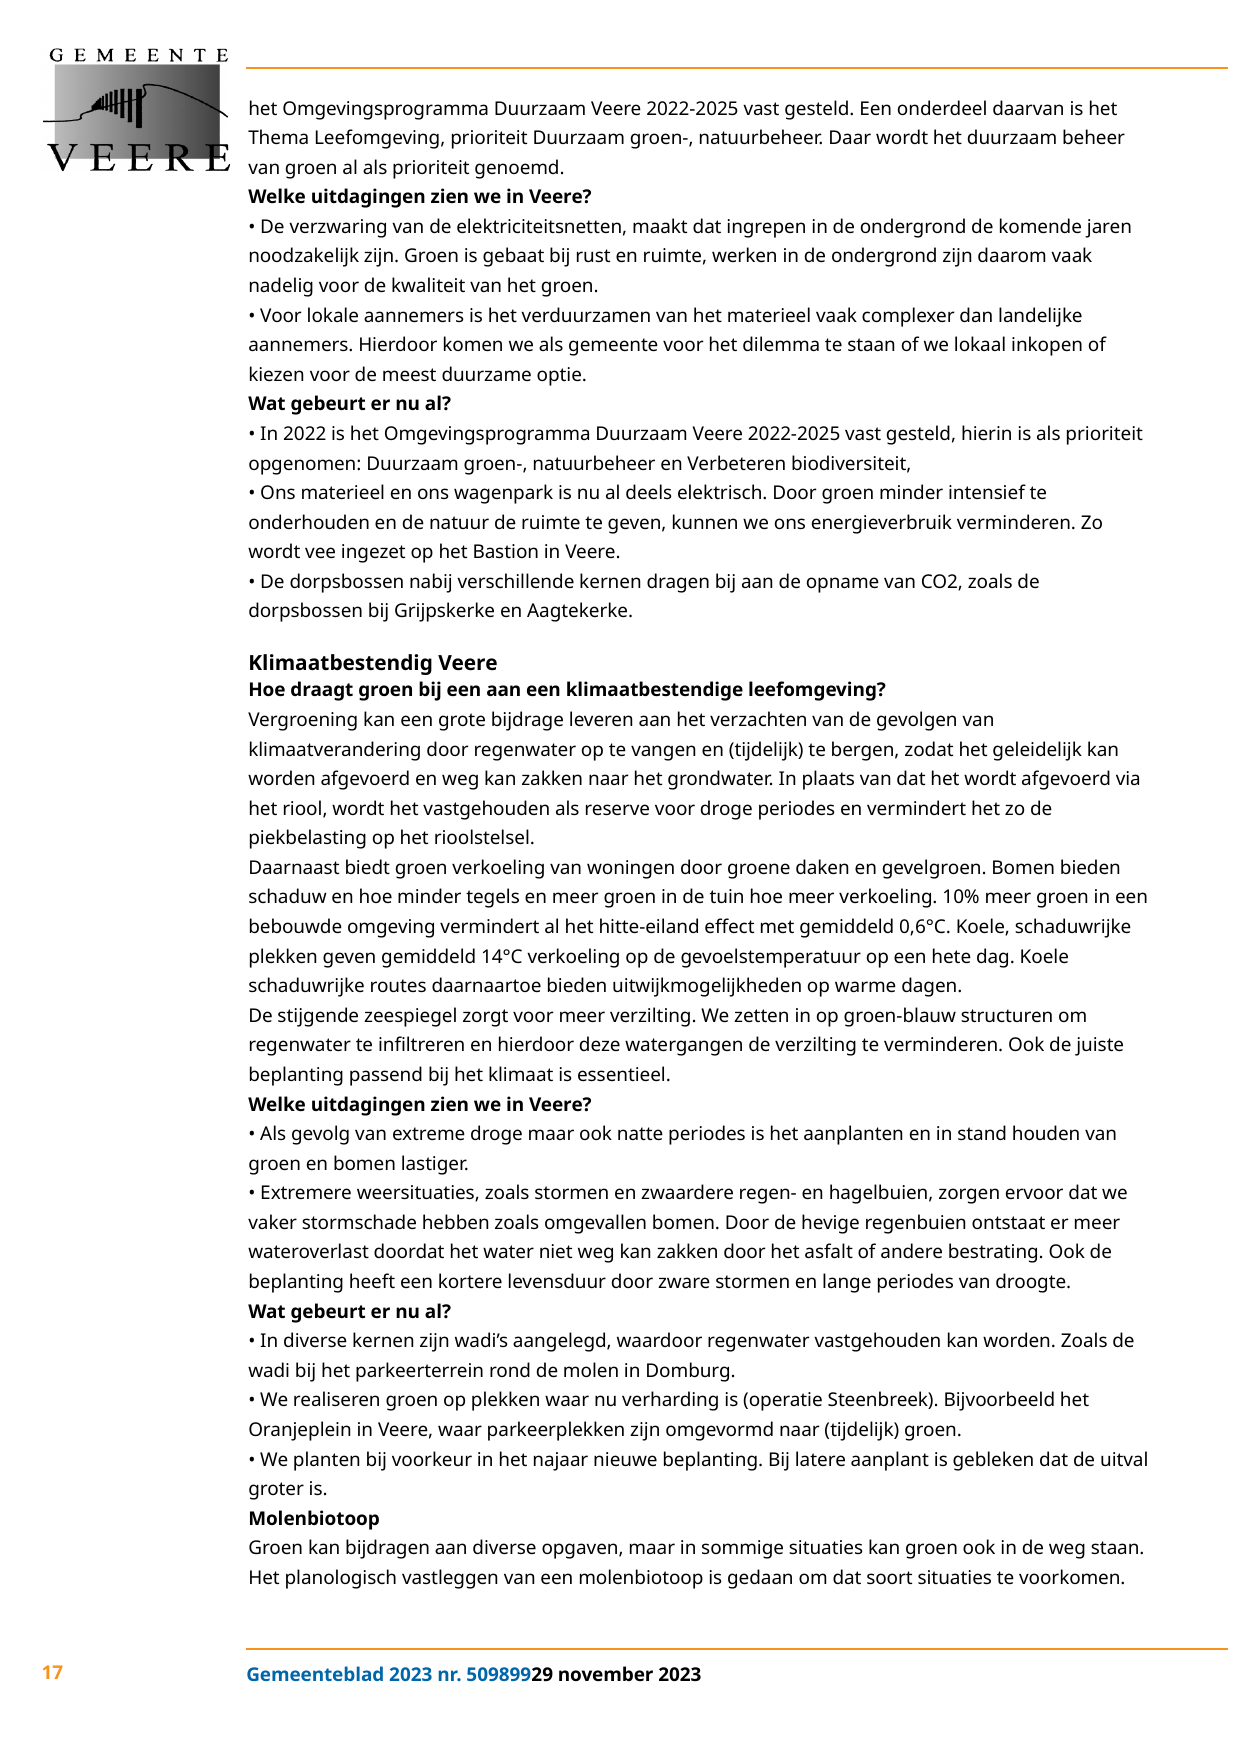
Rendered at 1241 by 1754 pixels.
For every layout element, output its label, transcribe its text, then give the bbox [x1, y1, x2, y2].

text • Ons materieel en ons wagenpark is nu al deels elektrisch. Door groen minder intensief te onderhouden en de natuur de ruimte te geven, kunnen we ons energieverbruik verminderen. Zo wordt vee ingezet op het Bastion in Veere. [248, 479, 1152, 564]
text • De dorpsbossen nabij verschillende kernen dragen bij aan de opname van CO2, zoals de dorpsbossen bij Grijpskerke en Aagtekerke. [248, 568, 1152, 623]
text het Omgevingsprogramma Duurzaam Veere 2022-2025 vast gesteld. Een onderdeel daarvan is het Thema Leefomgeving, prioriteit Duurzaam groen-, natuurbeheer. Daar wordt het duurzaam beheer van groen al als prioriteit genoemd. [248, 95, 1152, 180]
text • In 2022 is het Omgevingsprogramma Duurzaam Veere 2022-2025 vast gesteld, hierin is als prioriteit opgenomen: Duurzaam groen-, natuurbeheer en Verbeteren biodiversiteit, [248, 420, 1152, 476]
text • Voor lokale aannemers is het verduurzamen van het materieel vaak complexer dan landelijke aannemers. Hierdoor komen we als gemeente voor het dilemma te staan of we lokaal inkopen of kiezen voor de meest duurzame optie. [248, 302, 1152, 387]
text Molenbiotoop [248, 1505, 1152, 1531]
text • Extremere weersituaties, zoals stormen en zwaardere regen- en hagelbuien, zorgen ervoor dat we vaker stormschade hebben zoals omgevallen bomen. Door de hevige regenbuien ontstaat er meer wateroverlast doordat het water niet weg kan zakken door het asfalt of andere bestrating. Ook de beplanting heeft een kortere levensduur door zware stormen en lange periodes van droogte. [248, 1179, 1152, 1294]
picture [41, 47, 231, 172]
text Wat gebeurt er nu al? [248, 1298, 1152, 1323]
text De stijgende zeespiegel zorgt voor meer verzilting. We zetten in op groen-blauw structuren om regenwater te infiltreren en hierdoor deze watergangen de verzilting te verminderen. Ook de juiste beplanting passend bij het klimaat is essentieel. [248, 1002, 1152, 1087]
text Daarnaast biedt groen verkoeling van woningen door groene daken en gevelgroen. Bomen bieden schaduw en hoe minder tegels en meer groen in de tuin hoe meer verkoeling. 10% meer groen in een bebouwde omgeving vermindert al het hitte-eiland effect met gemiddeld 0,6°C. Koele, schaduwrijke plekken geven gemiddeld 14°C verkoeling op de gevoelstemperatuur op een hete dag. Koele schaduwrijke routes daarnaartoe bieden uitwijkmogelijkheden op warme dagen. [248, 854, 1152, 998]
text Klimaatbestendig Veere [248, 648, 1152, 677]
text Wat gebeurt er nu al? [248, 391, 1152, 416]
text • Als gevolg van extreme droge maar ook natte periodes is het aanplanten en in stand houden van groen en bomen lastiger. [248, 1120, 1152, 1176]
text • In diverse kernen zijn wadi’s aangelegd, waardoor regenwater vastgehouden kan worden. Zoals de wadi bij het parkeerterrein rond de molen in Domburg. [248, 1327, 1152, 1383]
text Hoe draagt groen bij een aan een klimaatbestendige leefomgeving? [248, 677, 1152, 702]
text • We planten bij voorkeur in het najaar nieuwe beplanting. Bij latere aanplant is gebleken dat de uitval groter is. [248, 1446, 1152, 1501]
text Groen kan bijdragen aan diverse opgaven, maar in sommige situaties kan groen ook in de weg staan. Het planologisch vastleggen van een molenbiotoop is gedaan om dat soort situaties te voorkomen. [248, 1534, 1152, 1590]
text Welke uitdagingen zien we in Veere? [248, 1091, 1152, 1116]
text Welke uitdagingen zien we in Veere? [248, 183, 1152, 209]
text • De verzwaring van de elektriciteitsnetten, maakt dat ingrepen in de ondergrond de komende jaren noodzakelijk zijn. Groen is gebaat bij rust en ruimte, werken in de ondergrond zijn daarom vaak nadelig voor de kwaliteit van het groen. [248, 213, 1152, 298]
text • We realiseren groen op plekken waar nu verharding is (operatie Steenbreek). Bijvoorbeeld het Oranjeplein in Veere, waar parkeerplekken zijn omgevormd naar (tijdelijk) groen. [248, 1387, 1152, 1442]
text Vergroening kan een grote bijdrage leveren aan het verzachten van de gevolgen van klimaatverandering door regenwater op te vangen en (tijdelijk) te bergen, zodat het geleidelijk kan worden afgevoerd en weg kan zakken naar het grondwater. In plaats van dat het wordt afgevoerd via het riool, wordt het vastgehouden als reserve voor droge periodes en vermindert het zo de piekbelasting op het rioolstelsel. [248, 706, 1152, 850]
